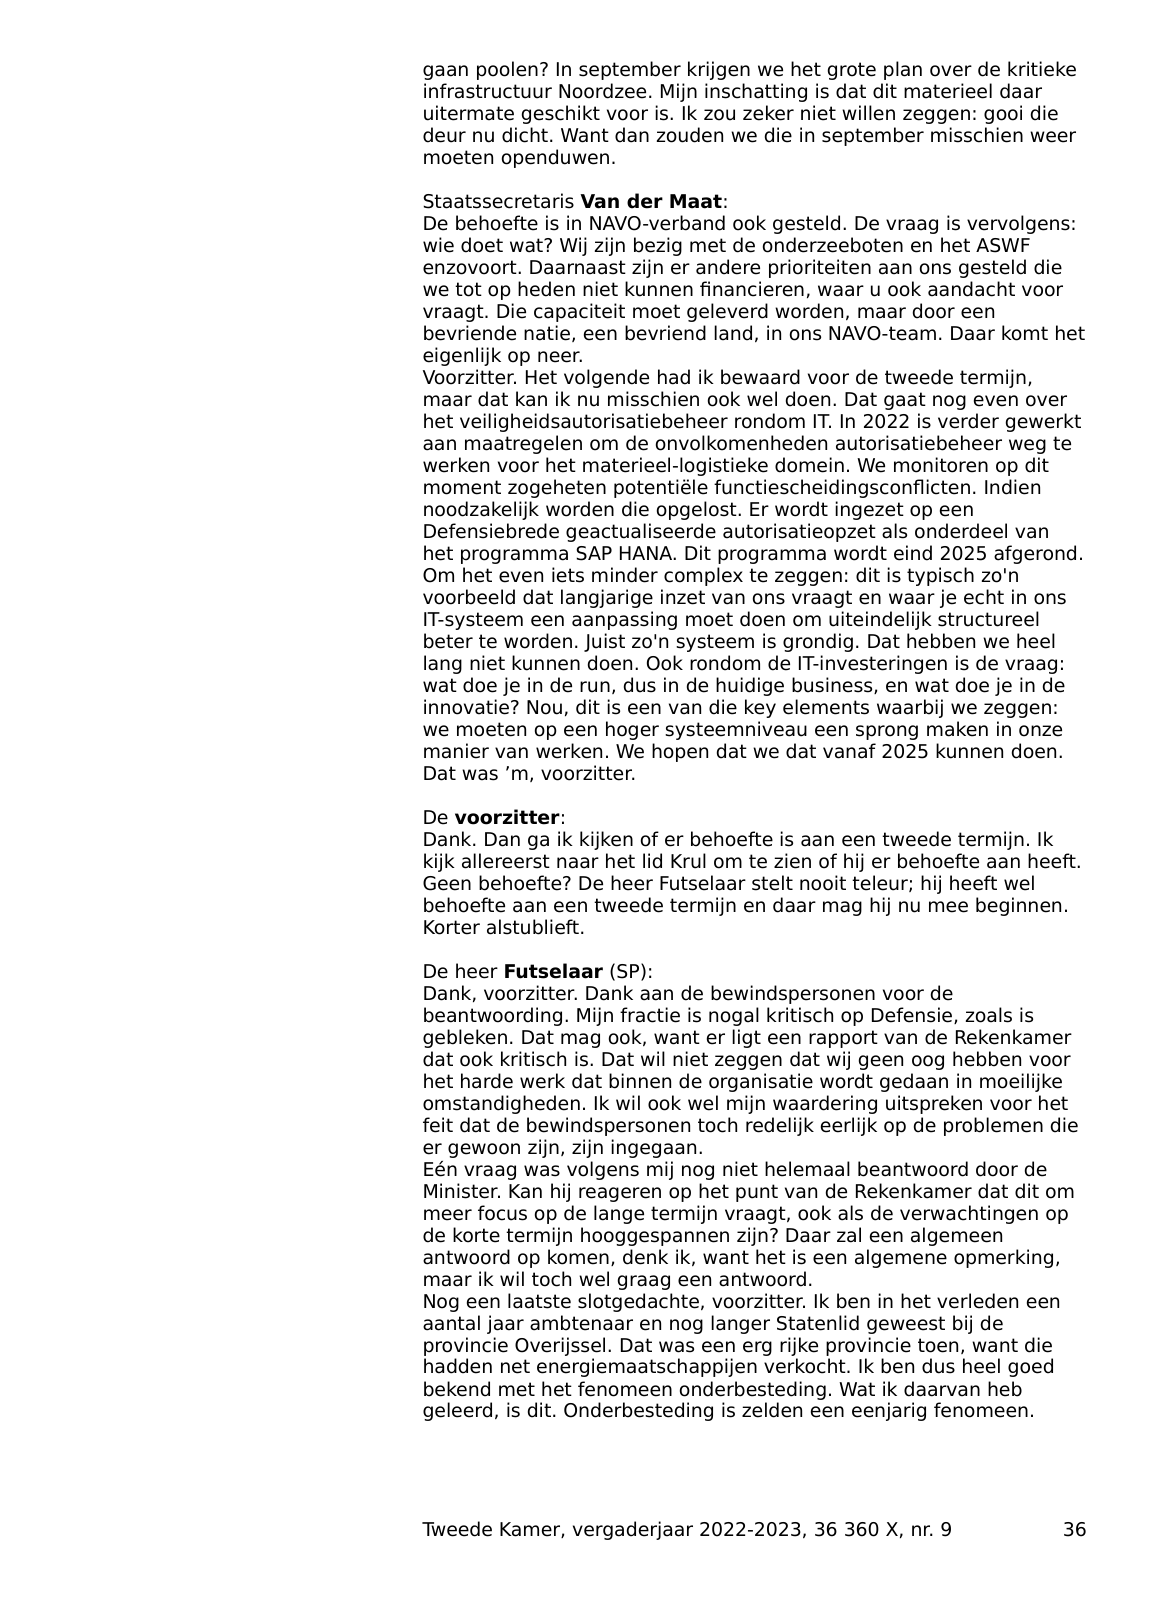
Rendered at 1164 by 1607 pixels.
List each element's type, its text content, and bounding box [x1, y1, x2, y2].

text Nog een laatste slotgedachte, voorzitter. Ik ben in het verleden een aantal jaar ambtenaar en nog langer Statenlid geweest bij de provincie Overijssel. Dat was een erg rijke provincie toen, want die hadden net energiemaatschappijen verkocht. Ik ben dus heel goed bekend met het fenomeen onderbesteding. Wat ik daarvan heb geleerd, is dit. Onderbesteding is zelden een eenjarig fenomeen. [422, 1291, 1087, 1422]
text gaan poolen? In september krijgen we het grote plan over de kritieke infrastructuur Noordzee. Mijn inschatting is dat dit materieel daar uitermate geschikt voor is. Ik zou zeker niet willen zeggen: gooi die deur nu dicht. Want dan zouden we die in september misschien weer moeten openduwen. [422, 59, 1087, 169]
text De voorzitter: [422, 807, 1087, 829]
text Dat was ’m, voorzitter. [422, 763, 1087, 784]
text Dank, voorzitter. Dank aan de bewindspersonen voor de beantwoording. Mijn fractie is nogal kritisch op Defensie, zoals is gebleken. Dat mag ook, want er ligt een rapport van de Rekenkamer dat ook kritisch is. Dat wil niet zeggen dat wij geen oog hebben voor het harde werk dat binnen de organisatie wordt gedaan in moeilijke omstandigheden. Ik wil ook wel mijn waardering uitspreken voor het feit dat de bewindspersonen toch redelijk eerlijk op de problemen die er gewoon zijn, zijn ingegaan. [422, 983, 1087, 1159]
text De heer Futselaar (SP): [422, 961, 1087, 983]
text Eén vraag was volgens mij nog niet helemaal beantwoord door de Minister. Kan hij reageren op het punt van de Rekenkamer dat dit om meer focus op de lange termijn vraagt, ook als de verwachtingen op de korte termijn hooggespannen zijn? Daar zal een algemeen antwoord op komen, denk ik, want het is een algemene opmerking, maar ik wil toch wel graag een antwoord. [422, 1159, 1087, 1291]
text De behoefte is in NAVO-verband ook gesteld. De vraag is vervolgens: wie doet wat? Wij zijn bezig met de onderzeeboten en het ASWF enzovoort. Daarnaast zijn er andere prioriteiten aan ons gesteld die we tot op heden niet kunnen financieren, waar u ook aandacht voor vraagt. Die capaciteit moet geleverd worden, maar door een bevriende natie, een bevriend land, in ons NAVO-team. Daar komt het eigenlijk op neer. [422, 213, 1087, 367]
text Voorzitter. Het volgende had ik bewaard voor de tweede termijn, maar dat kan ik nu misschien ook wel doen. Dat gaat nog even over het veiligheidsautorisatiebeheer rondom IT. In 2022 is verder gewerkt aan maatregelen om de onvolkomenheden autorisatiebeheer weg te werken voor het materieel-logistieke domein. We monitoren op dit moment zogeheten potentiële functiescheidingsconflicten. Indien noodzakelijk worden die opgelost. Er wordt ingezet op een Defensiebrede geactualiseerde autorisatieopzet als onderdeel van het programma SAP HANA. Dit programma wordt eind 2025 afgerond. Om het even iets minder complex te zeggen: dit is typisch zo'n voorbeeld dat langjarige inzet van ons vraagt en waar je echt in ons IT-systeem een aanpassing moet doen om uiteindelijk structureel beter te worden. Juist zo'n systeem is grondig. Dat hebben we heel lang niet kunnen doen. Ook rondom de IT-investeringen is de vraag: wat doe je in de run, dus in de huidige business, en wat doe je in de innovatie? Nou, dit is een van die key elements waarbij we zeggen: we moeten op een hoger systeemniveau een sprong maken in onze manier van werken. We hopen dat we dat vanaf 2025 kunnen doen. [422, 367, 1087, 763]
text Dank. Dan ga ik kijken of er behoefte is aan een tweede termijn. Ik kijk allereerst naar het lid Krul om te zien of hij er behoefte aan heeft. Geen behoefte? De heer Futselaar stelt nooit teleur; hij heeft wel behoefte aan een tweede termijn en daar mag hij nu mee beginnen. Korter alstublieft. [422, 829, 1087, 939]
text Staatssecretaris Van der Maat: [422, 191, 1087, 213]
